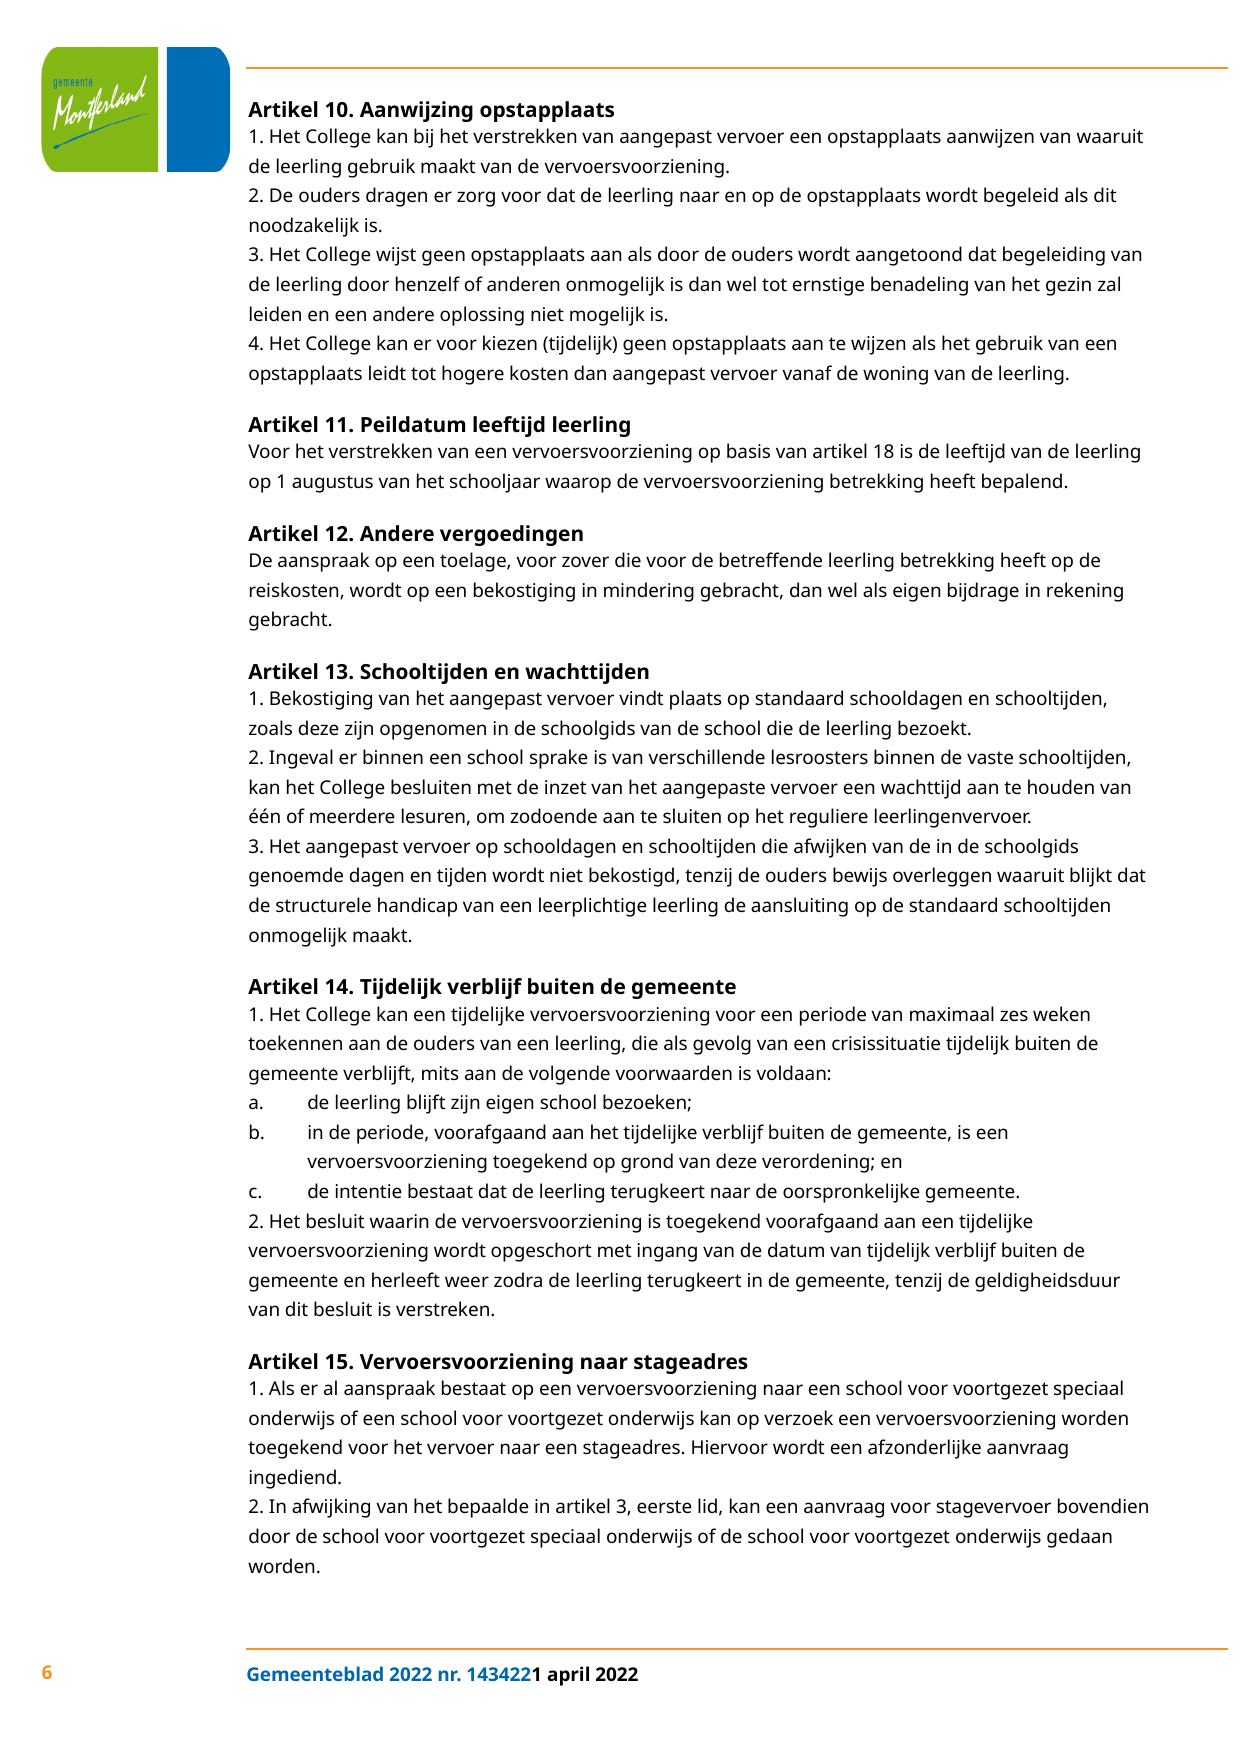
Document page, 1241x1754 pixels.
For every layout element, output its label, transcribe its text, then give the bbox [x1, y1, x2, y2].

text 2. In afwijking van het bepaalde in artikel 3, eerste lid, kan een aanvraag voor stagevervoer bovendien door de school voor voortgezet speciaal onderwijs of de school voor voortgezet onderwijs gedaan worden. [248, 1494, 1152, 1579]
text Artikel 13. Schooltijden en wachttijden [248, 657, 1152, 685]
text Artikel 11. Peildatum leeftijd leerling [248, 410, 1152, 439]
text 1. Als er al aanspraak bestaat op een vervoersvoorziening naar een school voor voortgezet speciaal onderwijs of een school voor voortgezet onderwijs kan op verzoek een vervoersvoorziening worden toegekend voor het vervoer naar een stageadres. Hiervoor wordt een afzonderlijke aanvraag ingediend. [248, 1375, 1152, 1490]
text Voor het verstrekken van een vervoersvoorziening op basis van artikel 18 is de leeftijd van de leerling op 1 augustus van het schooljaar waarop de vervoersvoorziening betrekking heeft bepalend. [248, 439, 1152, 494]
text Artikel 14. Tijdelijk verblijf buiten de gemeente [248, 972, 1152, 1001]
text 2. De ouders dragen er zorg voor dat de leerling naar en op de opstapplaats wordt begeleid als dit noodzakelijk is. [248, 182, 1152, 238]
text 4. Het College kan er voor kiezen (tijdelijk) geen opstapplaats aan te wijzen als het gebruik van een opstapplaats leidt tot hogere kosten dan aangepast vervoer vanaf de woning van de leerling. [248, 330, 1152, 386]
list in de periode, voorafgaand aan het tijdelijke verblijf buiten de gemeente, is een vervoersvoorziening toegekend op grond van deze verordening; en [248, 1119, 1152, 1174]
text 2. Het besluit waarin de vervoersvoorziening is toegekend voorafgaand aan een tijdelijke vervoersvoorziening wordt opgeschort met ingang van de datum van tijdelijk verblijf buiten de gemeente en herleeft weer zodra de leerling terugkeert in de gemeente, tenzij de geldigheidsduur van dit besluit is verstreken. [248, 1208, 1152, 1322]
text Artikel 12. Andere vergoedingen [248, 519, 1152, 547]
text Artikel 15. Vervoersvoorziening naar stageadres [248, 1347, 1152, 1375]
text 1. Het College kan een tijdelijke vervoersvoorziening voor een periode van maximaal zes weken toekennen aan de ouders van een leerling, die als gevolg van een crisissituatie tijdelijk buiten de gemeente verblijft, mits aan de volgende voorwaarden is voldaan: [248, 1001, 1152, 1086]
picture [41, 47, 231, 172]
list de leerling blijft zijn eigen school bezoeken; [248, 1089, 1152, 1115]
text 1. Bekostiging van het aangepast vervoer vindt plaats op standaard schooldagen en schooltijden, zoals deze zijn opgenomen in de schoolgids van de school die de leerling bezoekt. [248, 685, 1152, 741]
text Artikel 10. Aanwijzing opstapplaats [248, 95, 1152, 123]
text De aanspraak op een toelage, voor zover die voor de betreffende leerling betrekking heeft op de reiskosten, wordt op een bekostiging in mindering gebracht, dan wel als eigen bijdrage in rekening gebracht. [248, 547, 1152, 632]
text 3. Het College wijst geen opstapplaats aan als door de ouders wordt aangetoond dat begeleiding van de leerling door henzelf of anderen onmogelijk is dan wel tot ernstige benadeling van het gezin zal leiden en een andere oplossing niet mogelijk is. [248, 242, 1152, 326]
text 2. Ingeval er binnen een school sprake is van verschillende lesroosters binnen de vaste schooltijden, kan het College besluiten met de inzet van het aangepaste vervoer een wachttijd aan te houden van één of meerdere lesuren, om zodoende aan te sluiten op het reguliere leerlingenvervoer. [248, 744, 1152, 829]
text 1. Het College kan bij het verstrekken van aangepast vervoer een opstapplaats aanwijzen van waaruit de leerling gebruik maakt van de vervoersvoorziening. [248, 123, 1152, 178]
list de intentie bestaat dat de leerling terugkeert naar de oorspronkelijke gemeente. [248, 1178, 1152, 1204]
text 3. Het aangepast vervoer op schooldagen en schooltijden die afwijken van de in de schoolgids genoemde dagen en tijden wordt niet bekostigd, tenzij de ouders bewijs overleggen waaruit blijkt dat de structurele handicap van een leerplichtige leerling de aansluiting op de standaard schooltijden onmogelijk maakt. [248, 833, 1152, 948]
